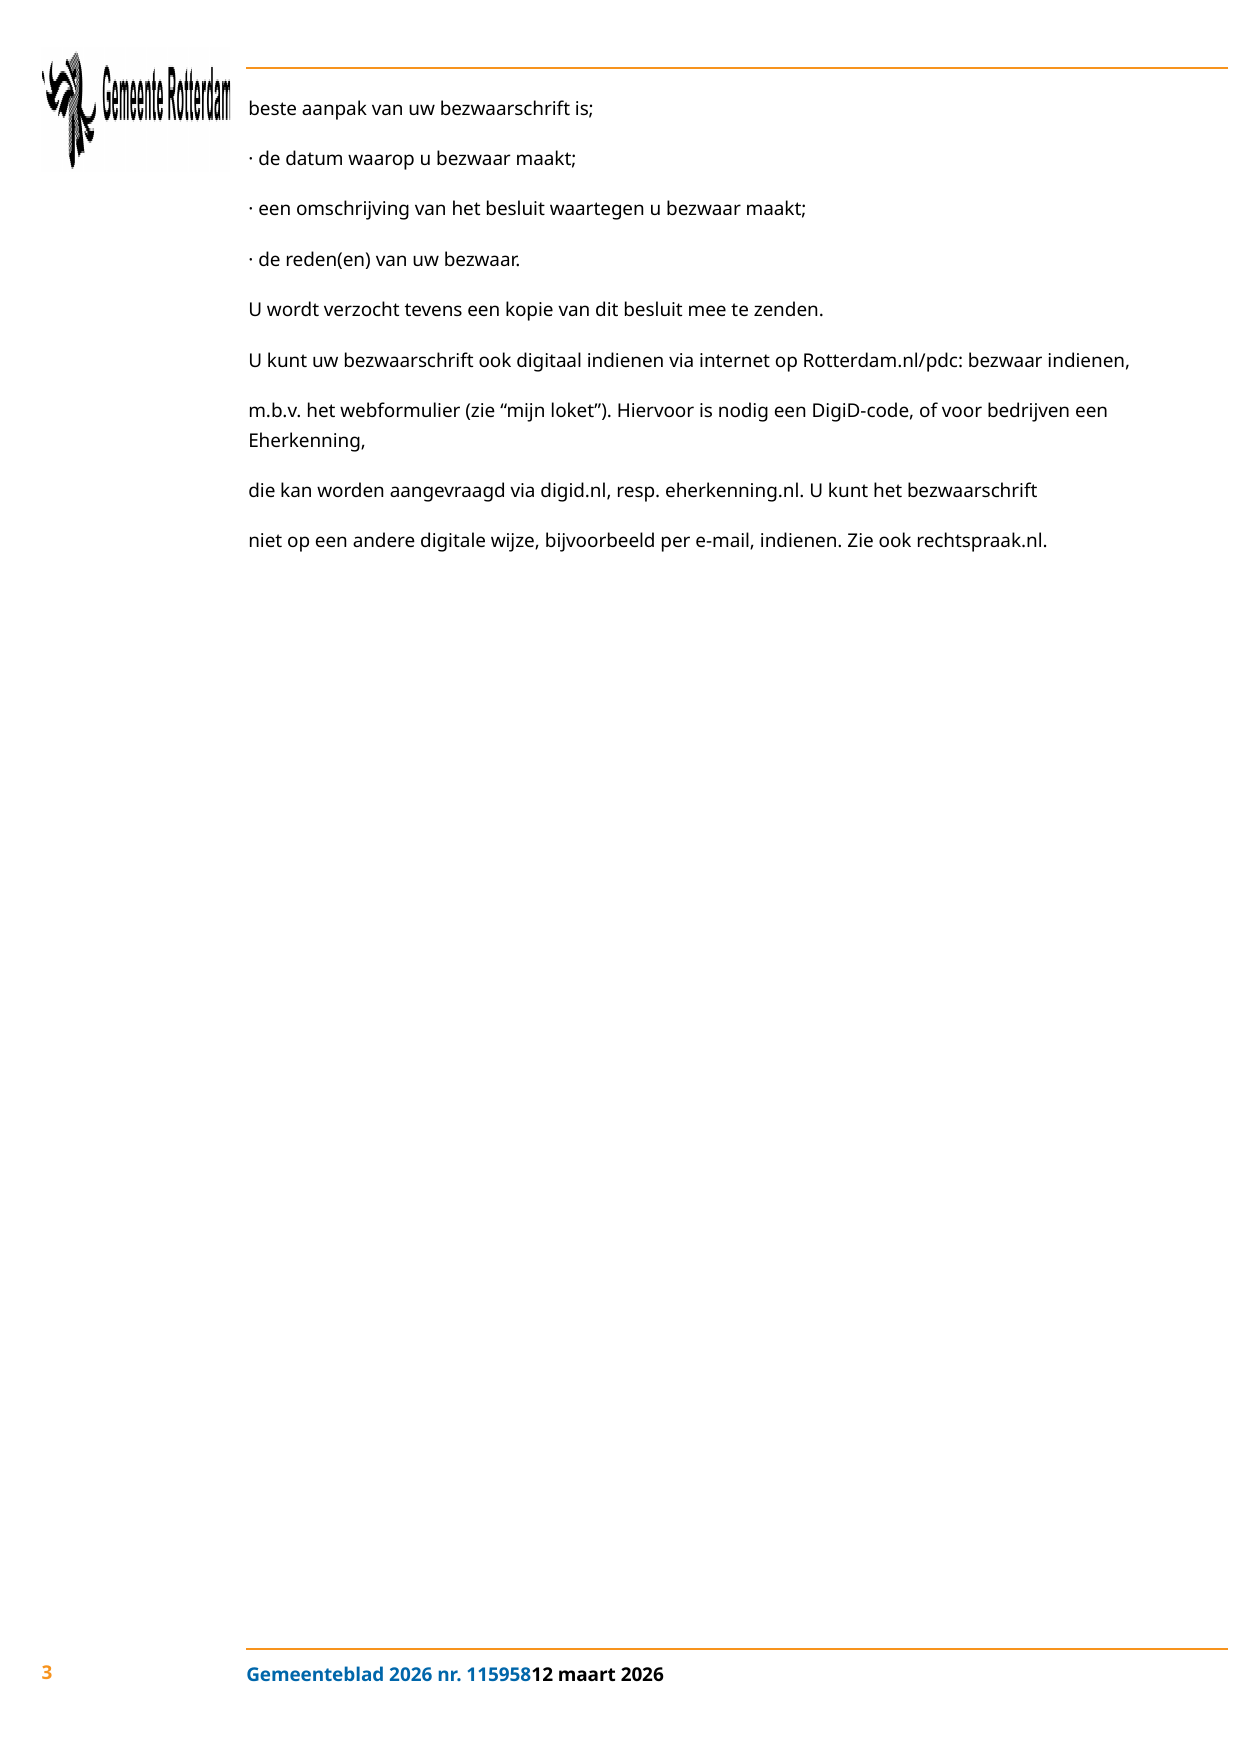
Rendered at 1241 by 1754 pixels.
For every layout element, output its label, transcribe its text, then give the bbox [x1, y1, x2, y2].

text niet op een andere digitale wijze, bijvoorbeeld per e-mail, indienen. Zie ook rechtspraak.nl. [248, 528, 1152, 553]
text · een omschrijving van het besluit waartegen u bezwaar maakt; [248, 196, 1152, 221]
text m.b.v. het webformulier (zie “mijn loket”). Hiervoor is nodig een DigiD-code, of voor bedrijven een Eherkenning, [248, 397, 1152, 453]
text · de reden(en) van uw bezwaar. [248, 246, 1152, 272]
text U wordt verzocht tevens een kopie van dit besluit mee te zenden. [248, 296, 1152, 322]
text · de datum waarop u bezwaar maakt; [248, 145, 1152, 171]
text die kan worden aangevraagd via digid.nl, resp. eherkenning.nl. U kunt het bezwaarschrift [248, 477, 1152, 503]
picture [41, 47, 231, 172]
text beste aanpak van uw bezwaarschrift is; [248, 95, 1152, 121]
text U kunt uw bezwaarschrift ook digitaal indienen via internet op Rotterdam.nl/pdc: bezwaar indienen, [248, 347, 1152, 373]
